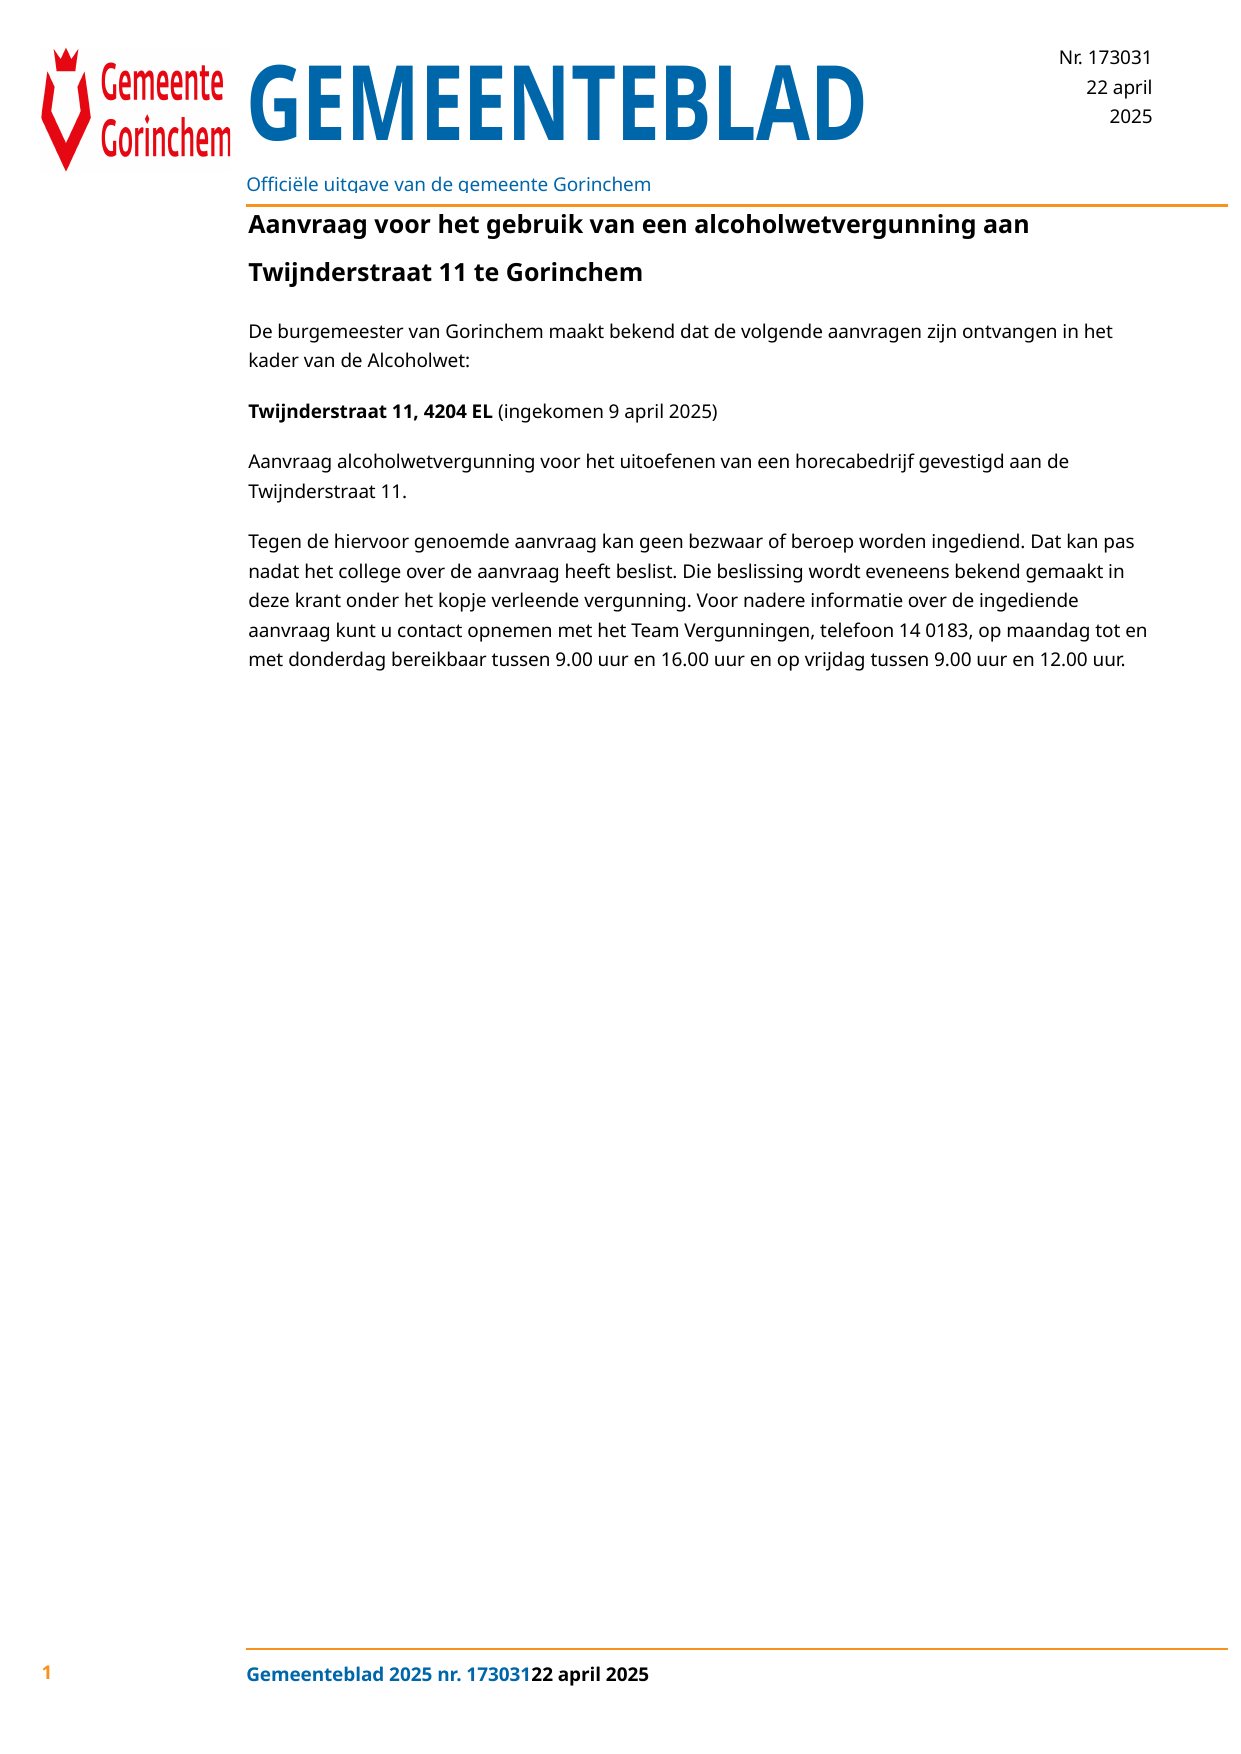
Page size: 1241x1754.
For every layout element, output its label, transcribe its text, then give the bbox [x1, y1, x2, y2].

text Aanvraag alcoholwetvergunning voor het uitoefenen van een horecabedrijf gevestigd aan de Twijnderstraat 11. [248, 448, 1152, 504]
text Tegen de hiervoor genoemde aanvraag kan geen bezwaar of beroep worden ingediend. Dat kan pas nadat het college over de aanvraag heeft beslist. Die beslissing wordt eveneens bekend gemaakt in deze krant onder het kopje verleende vergunning. Voor nadere informatie over de ingediende aanvraag kunt u contact opnemen met het Team Vergunningen, telefoon 14 0183, op maandag tot en met donderdag bereikbaar tussen 9.00 uur en 16.00 uur en op vrijdag tussen 9.00 uur en 12.00 uur. [248, 528, 1152, 672]
text De burgemeester van Gorinchem maakt bekend dat de volgende aanvragen zijn ontvangen in het kader van de Alcoholwet: [248, 318, 1152, 373]
text Twijnderstraat 11, 4204 EL (ingekomen 9 april 2025) [248, 398, 1152, 424]
text Aanvraag voor het gebruik van een alcoholwetvergunning aan Twijnderstraat 11 te Gorinchem [248, 207, 1152, 288]
picture [41, 47, 231, 172]
